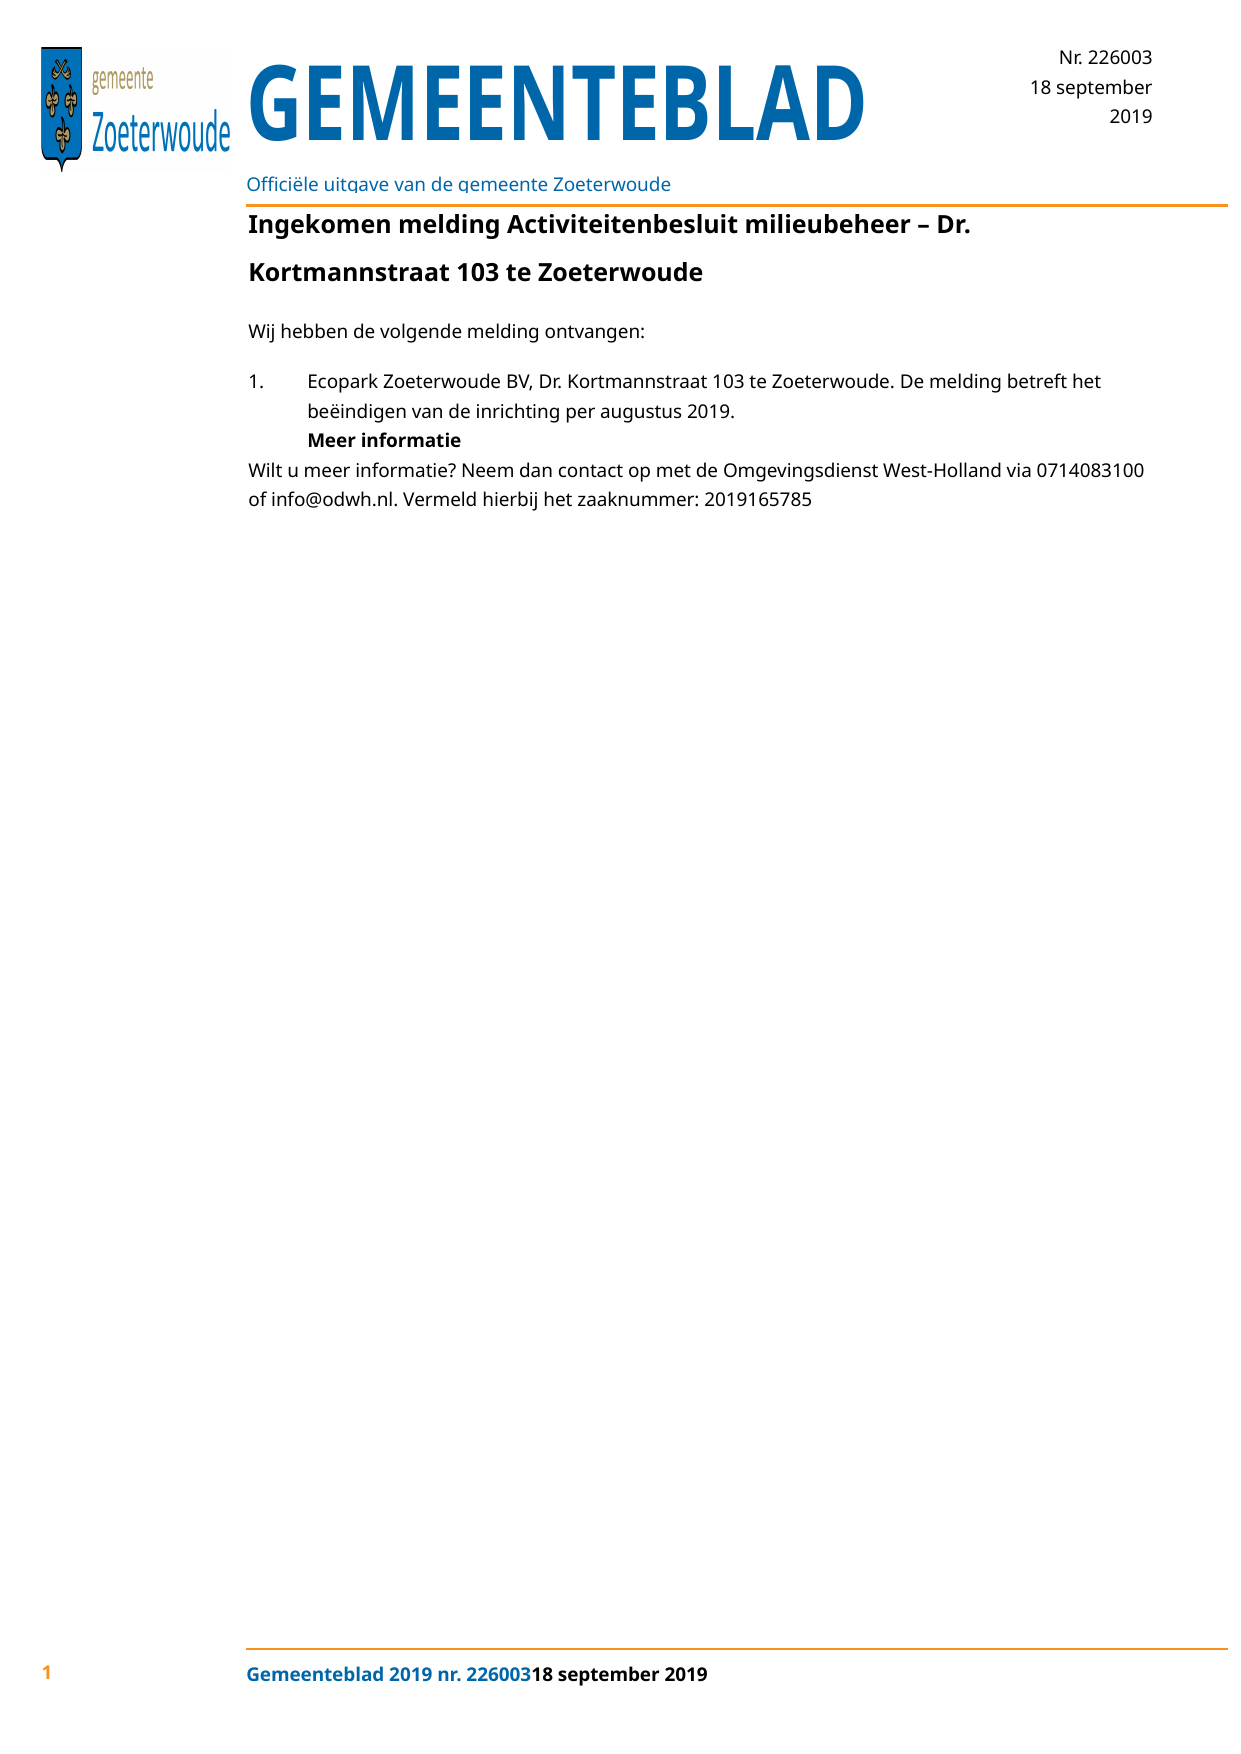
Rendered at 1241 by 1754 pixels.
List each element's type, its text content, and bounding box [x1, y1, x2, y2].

text Wij hebben de volgende melding ontvangen: [248, 318, 1152, 344]
list Ecopark Zoeterwoude BV, Dr. Kortmannstraat 103 te Zoeterwoude. De melding betreft het beëindigen van de inrichting per augustus 2019. [248, 368, 1152, 424]
text Wilt u meer informatie? Neem dan contact op met de Omgevingsdienst West-Holland via 0714083100 of info@odwh.nl. Vermeld hierbij het zaaknummer: 2019165785 [248, 457, 1152, 512]
text Ingekomen melding Activiteitenbesluit milieubeheer – Dr. Kortmannstraat 103 te Zoeterwoude [248, 207, 1152, 288]
picture [41, 47, 231, 172]
list Meer informatie [248, 427, 1152, 453]
